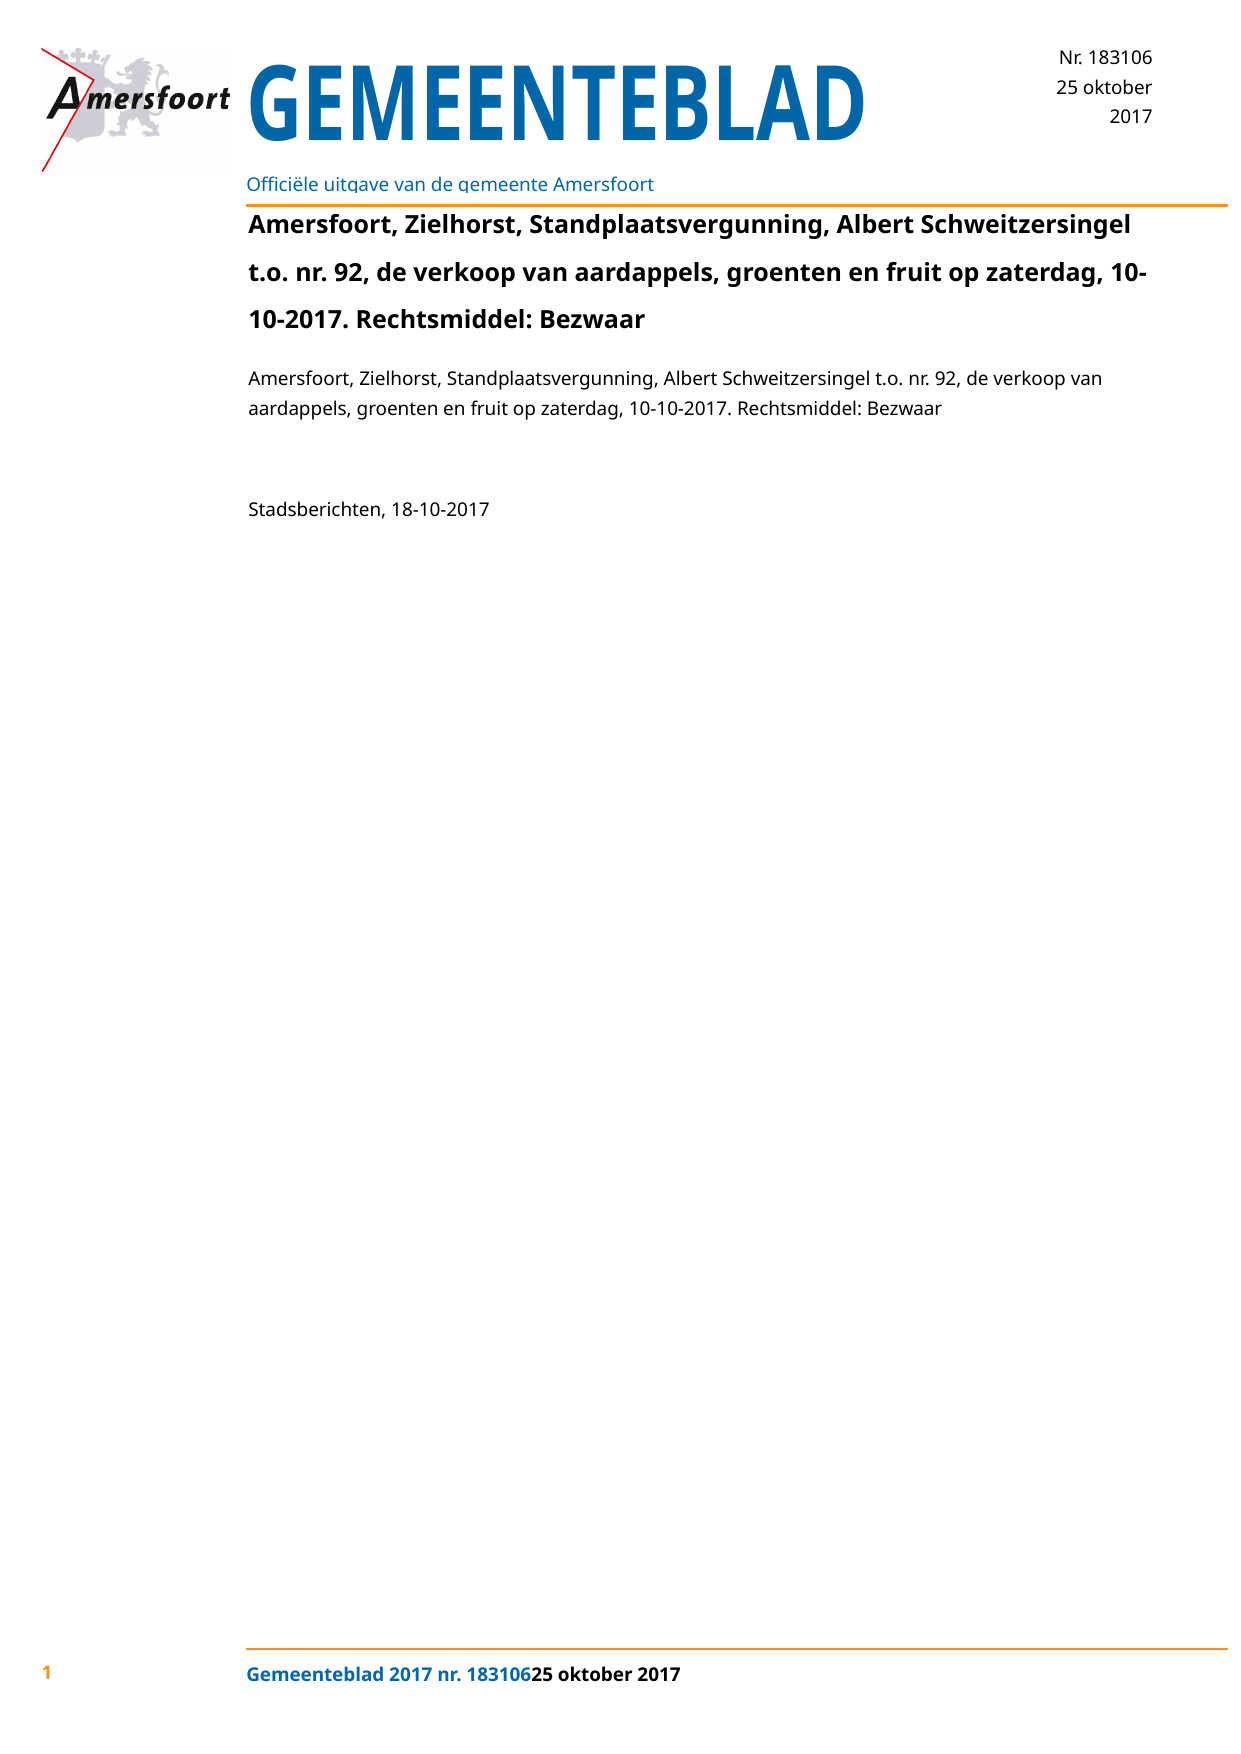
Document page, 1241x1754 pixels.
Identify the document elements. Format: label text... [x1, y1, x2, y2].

text Amersfoort, Zielhorst, Standplaatsvergunning, Albert Schweitzersingel t.o. nr. 92, de verkoop van aardappels, groenten en fruit op zaterdag, 10-10-2017. Rechtsmiddel: Bezwaar [248, 366, 1152, 421]
picture [41, 47, 231, 172]
text Amersfoort, Zielhorst, Standplaatsvergunning, Albert Schweitzersingel t.o. nr. 92, de verkoop van aardappels, groenten en fruit op zaterdag, 10-10-2017. Rechtsmiddel: Bezwaar [248, 207, 1152, 336]
text Stadsberichten, 18-10-2017 [248, 496, 1152, 522]
